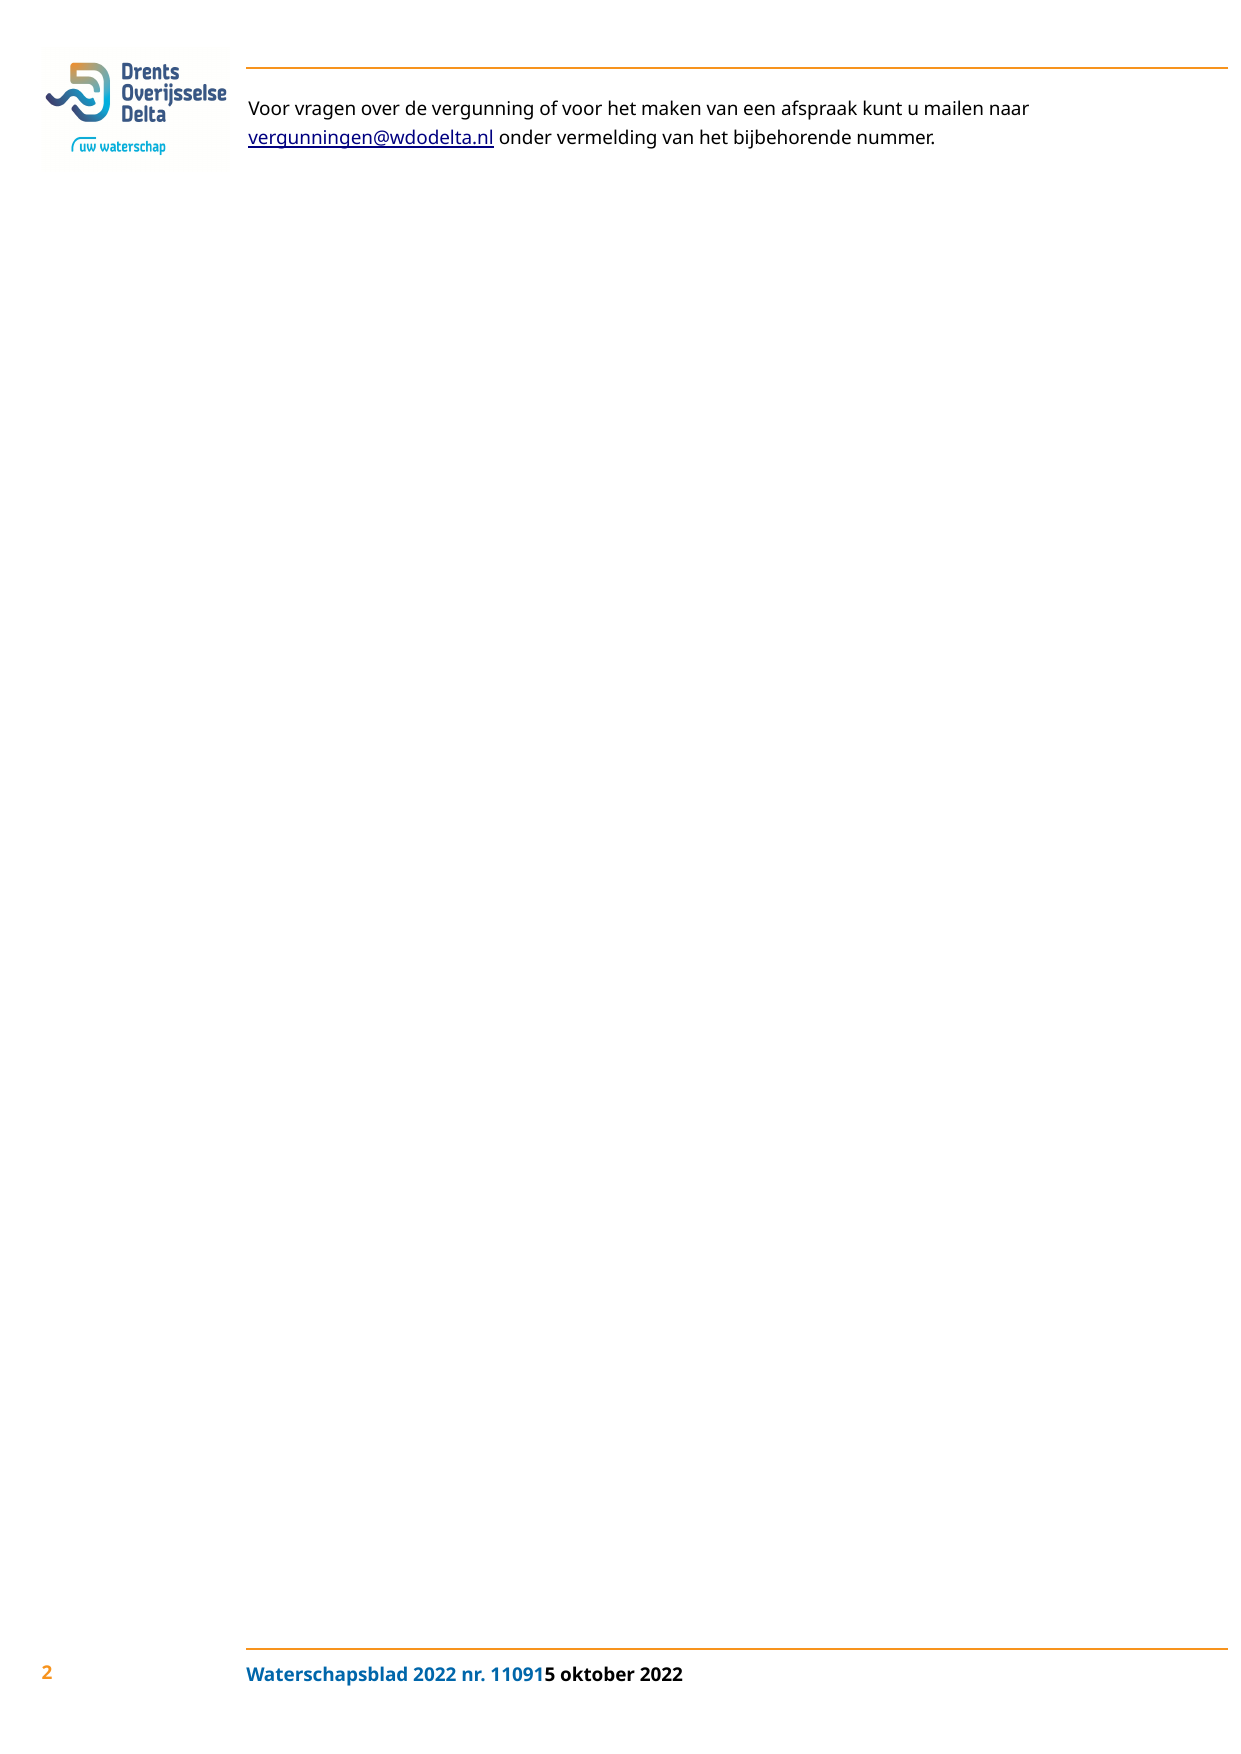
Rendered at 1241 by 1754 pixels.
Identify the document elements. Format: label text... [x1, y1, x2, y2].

text Voor vragen over de vergunning of voor het maken van een afspraak kunt u mailen naar vergunningen@wdodelta.nl onder vermelding van het bijbehorende nummer. [248, 95, 1152, 150]
picture [41, 47, 231, 172]
